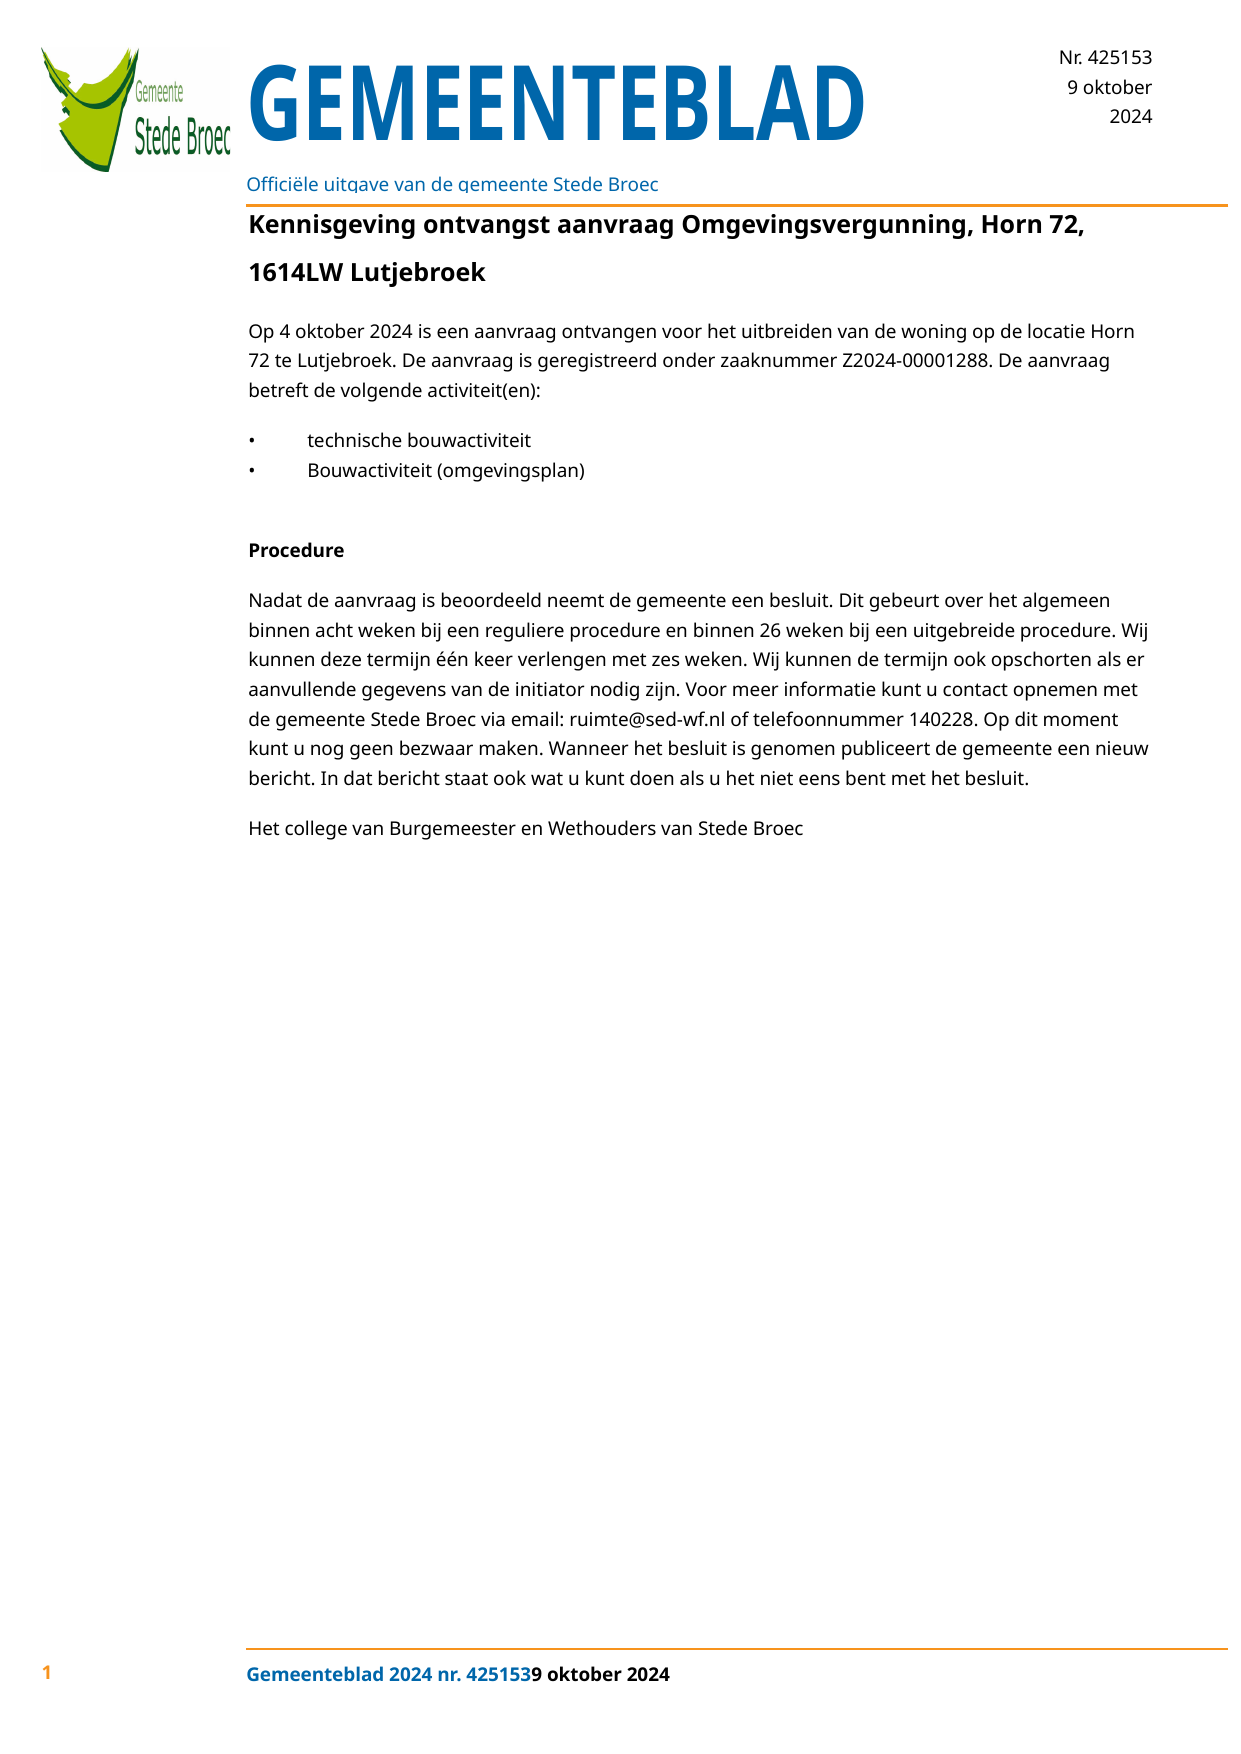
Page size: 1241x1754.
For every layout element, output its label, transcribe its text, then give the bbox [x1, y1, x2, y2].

text Nadat de aanvraag is beoordeeld neemt de gemeente een besluit. Dit gebeurt over het algemeen binnen acht weken bij een reguliere procedure en binnen 26 weken bij een uitgebreide procedure. Wij kunnen deze termijn één keer verlengen met zes weken. Wij kunnen de termijn ook opschorten als er aanvullende gegevens van de initiator nodig zijn. Voor meer informatie kunt u contact opnemen met de gemeente Stede Broec via email: ruimte@sed-wf.nl of telefoonnummer 140228. Op dit moment kunt u nog geen bezwaar maken. Wanneer het besluit is genomen publiceert de gemeente een nieuw bericht. In dat bericht staat ook wat u kunt doen als u het niet eens bent met het besluit. [248, 587, 1152, 791]
text Op 4 oktober 2024 is een aanvraag ontvangen voor het uitbreiden van de woning op de locatie Horn 72 te Lutjebroek. De aanvraag is geregistreerd onder zaaknummer Z2024-00001288. De aanvraag betreft de volgende activiteit(en): [248, 318, 1152, 403]
text Kennisgeving ontvangst aanvraag Omgevingsvergunning, Horn 72, 1614LW Lutjebroek [248, 207, 1152, 288]
picture [41, 47, 231, 172]
text Procedure [248, 537, 1152, 563]
list technische bouwactiviteit [248, 427, 1152, 453]
text Het college van Burgemeester en Wethouders van Stede Broec [248, 815, 1152, 841]
list Bouwactiviteit (omgevingsplan) [248, 457, 1152, 483]
